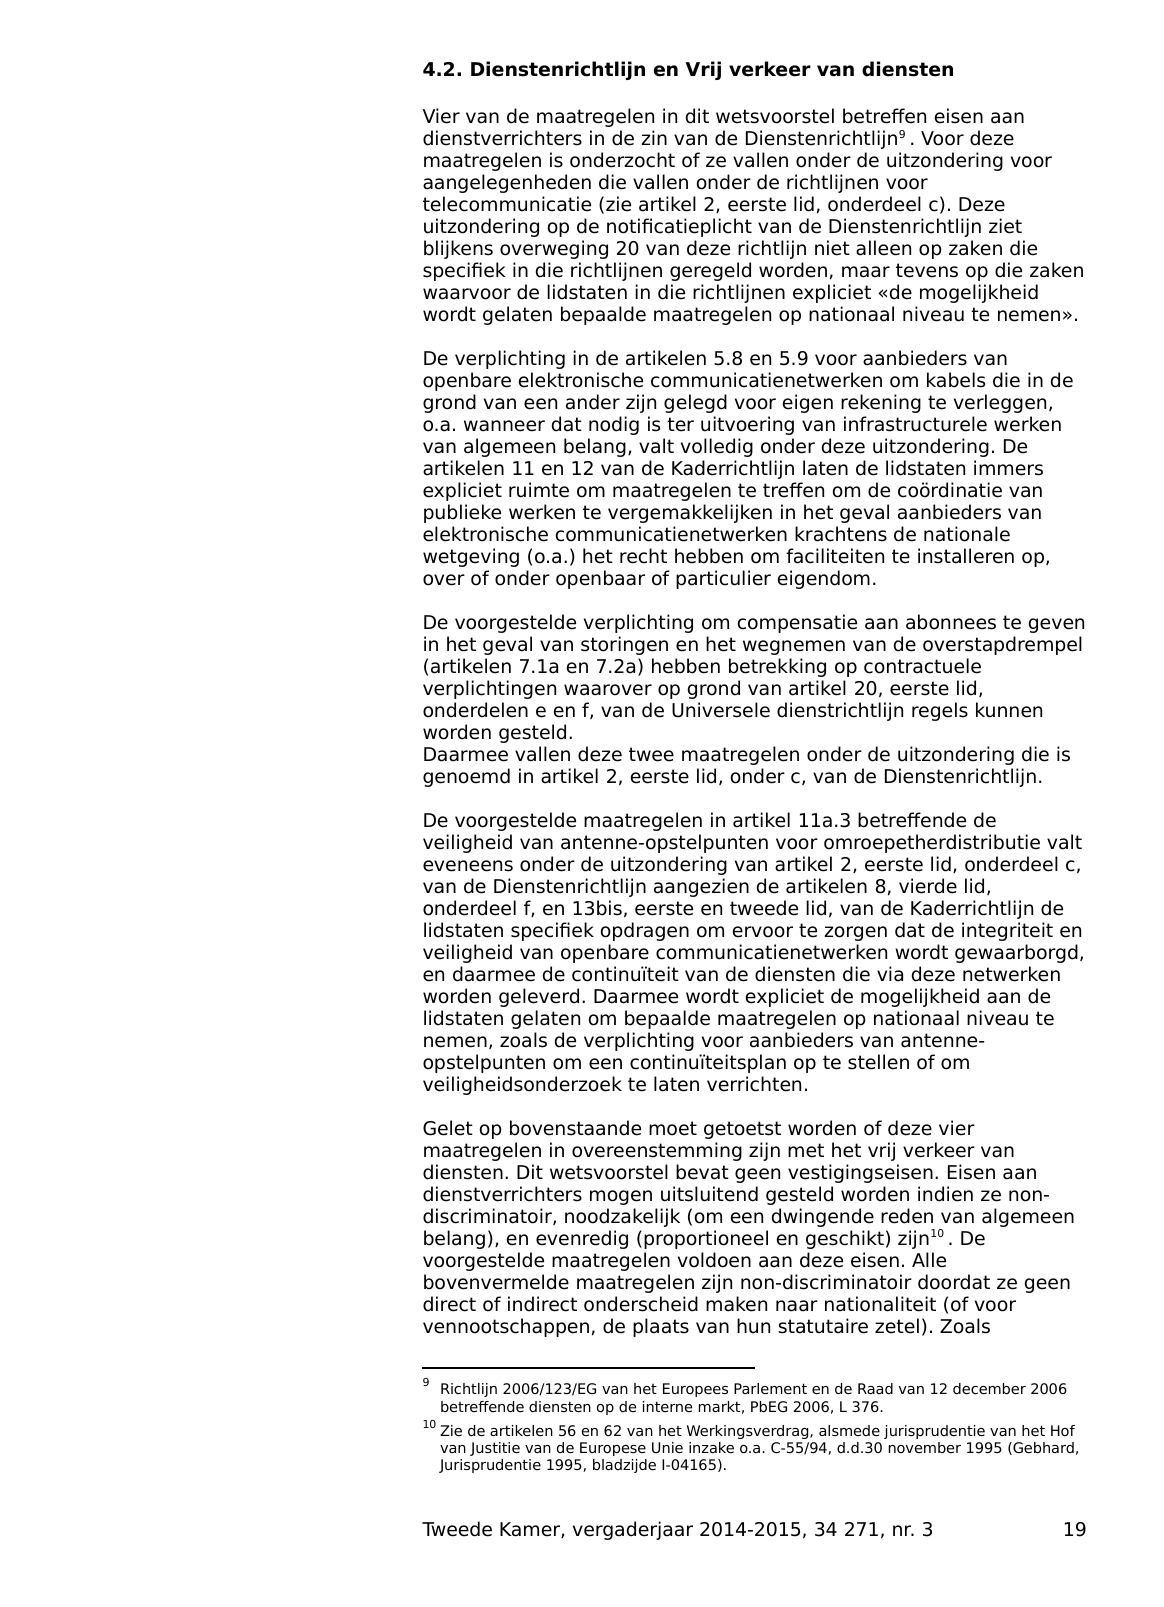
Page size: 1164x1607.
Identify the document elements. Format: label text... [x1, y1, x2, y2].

text De voorgestelde maatregelen in artikel 11a.3 betreffende de veiligheid van antenne-opstelpunten voor omroepetherdistributie valt eveneens onder de uitzondering van artikel 2, eerste lid, onderdeel c, van de Dienstenrichtlijn aangezien de artikelen 8, vierde lid, onderdeel f, en 13bis, eerste en tweede lid, van de Kaderrichtlijn de lidstaten specifiek opdragen om ervoor te zorgen dat de integriteit en veiligheid van openbare communicatienetwerken wordt gewaarborgd, en daarmee de continuïteit van de diensten die via deze netwerken worden geleverd. Daarmee wordt expliciet de mogelijkheid aan de lidstaten gelaten om bepaalde maatregelen op nationaal niveau te nemen, zoals de verplichting voor aanbieders van antenne-opstelpunten om een continuïteitsplan op te stellen of om veiligheidsonderzoek te laten verrichten. [422, 810, 1087, 1096]
subtitle 4.2. Dienstenrichtlijn en Vrij verkeer van diensten [422, 59, 1087, 81]
text Gelet op bovenstaande moet getoetst worden of deze vier maatregelen in overeenstemming zijn met het vrij verkeer van diensten. Dit wetsvoorstel bevat geen vestigingseisen. Eisen aan dienstverrichters mogen uitsluitend gesteld worden indien ze non-discriminatoir, noodzakelijk (om een dwingende reden van algemeen belang), en evenredig (proportioneel en geschikt) zijn. De voorgestelde maatregelen voldoen aan deze eisen. Alle bovenvermelde maatregelen zijn non-discriminatoir doordat ze geen direct of indirect onderscheid maken naar nationaliteit (of voor vennootschappen, de plaats van hun statutaire zetel). Zoals [422, 1118, 1087, 1338]
text Zie de artikelen 56 en 62 van het Werkingsverdrag, alsmede jurisprudentie van het Hof van Justitie van de Europese Unie inzake o.a. C-55/94, d.d.30 november 1995 (Gebhard, Jurisprudentie 1995, bladzijde I-04165). [422, 1418, 1087, 1474]
text Daarmee vallen deze twee maatregelen onder de uitzondering die is genoemd in artikel 2, eerste lid, onder c, van de Dienstenrichtlijn. [422, 744, 1087, 788]
text Richtlijn 2006/123/EG van het Europees Parlement en de Raad van 12 december 2006 betreffende diensten op de interne markt, PbEG 2006, L 376. [422, 1377, 1087, 1416]
text Vier van de maatregelen in dit wetsvoorstel betreffen eisen aan dienstverrichters in de zin van de Dienstenrichtlijn. Voor deze maatregelen is onderzocht of ze vallen onder de uitzondering voor aangelegenheden die vallen onder de richtlijnen voor telecommunicatie (zie artikel 2, eerste lid, onderdeel c). Deze uitzondering op de notificatieplicht van de Dienstenrichtlijn ziet blijkens overweging 20 van deze richtlijn niet alleen op zaken die specifiek in die richtlijnen geregeld worden, maar tevens op die zaken waarvoor de lidstaten in die richtlijnen expliciet «de mogelijkheid wordt gelaten bepaalde maatregelen op nationaal niveau te nemen». [422, 106, 1087, 326]
text De verplichting in de artikelen 5.8 en 5.9 voor aanbieders van openbare elektronische communicatienetwerken om kabels die in de grond van een ander zijn gelegd voor eigen rekening te verleggen, o.a. wanneer dat nodig is ter uitvoering van infrastructurele werken van algemeen belang, valt volledig onder deze uitzondering. De artikelen 11 en 12 van de Kaderrichtlijn laten de lidstaten immers expliciet ruimte om maatregelen te treffen om de coördinatie van publieke werken te vergemakkelijken in het geval aanbieders van elektronische communicatienetwerken krachtens de nationale wetgeving (o.a.) het recht hebben om faciliteiten te installeren op, over of onder openbaar of particulier eigendom. [422, 348, 1087, 590]
text De voorgestelde verplichting om compensatie aan abonnees te geven in het geval van storingen en het wegnemen van de overstapdrempel (artikelen 7.1a en 7.2a) hebben betrekking op contractuele verplichtingen waarover op grond van artikel 20, eerste lid, onderdelen e en f, van de Universele dienstrichtlijn regels kunnen worden gesteld. [422, 612, 1087, 744]
